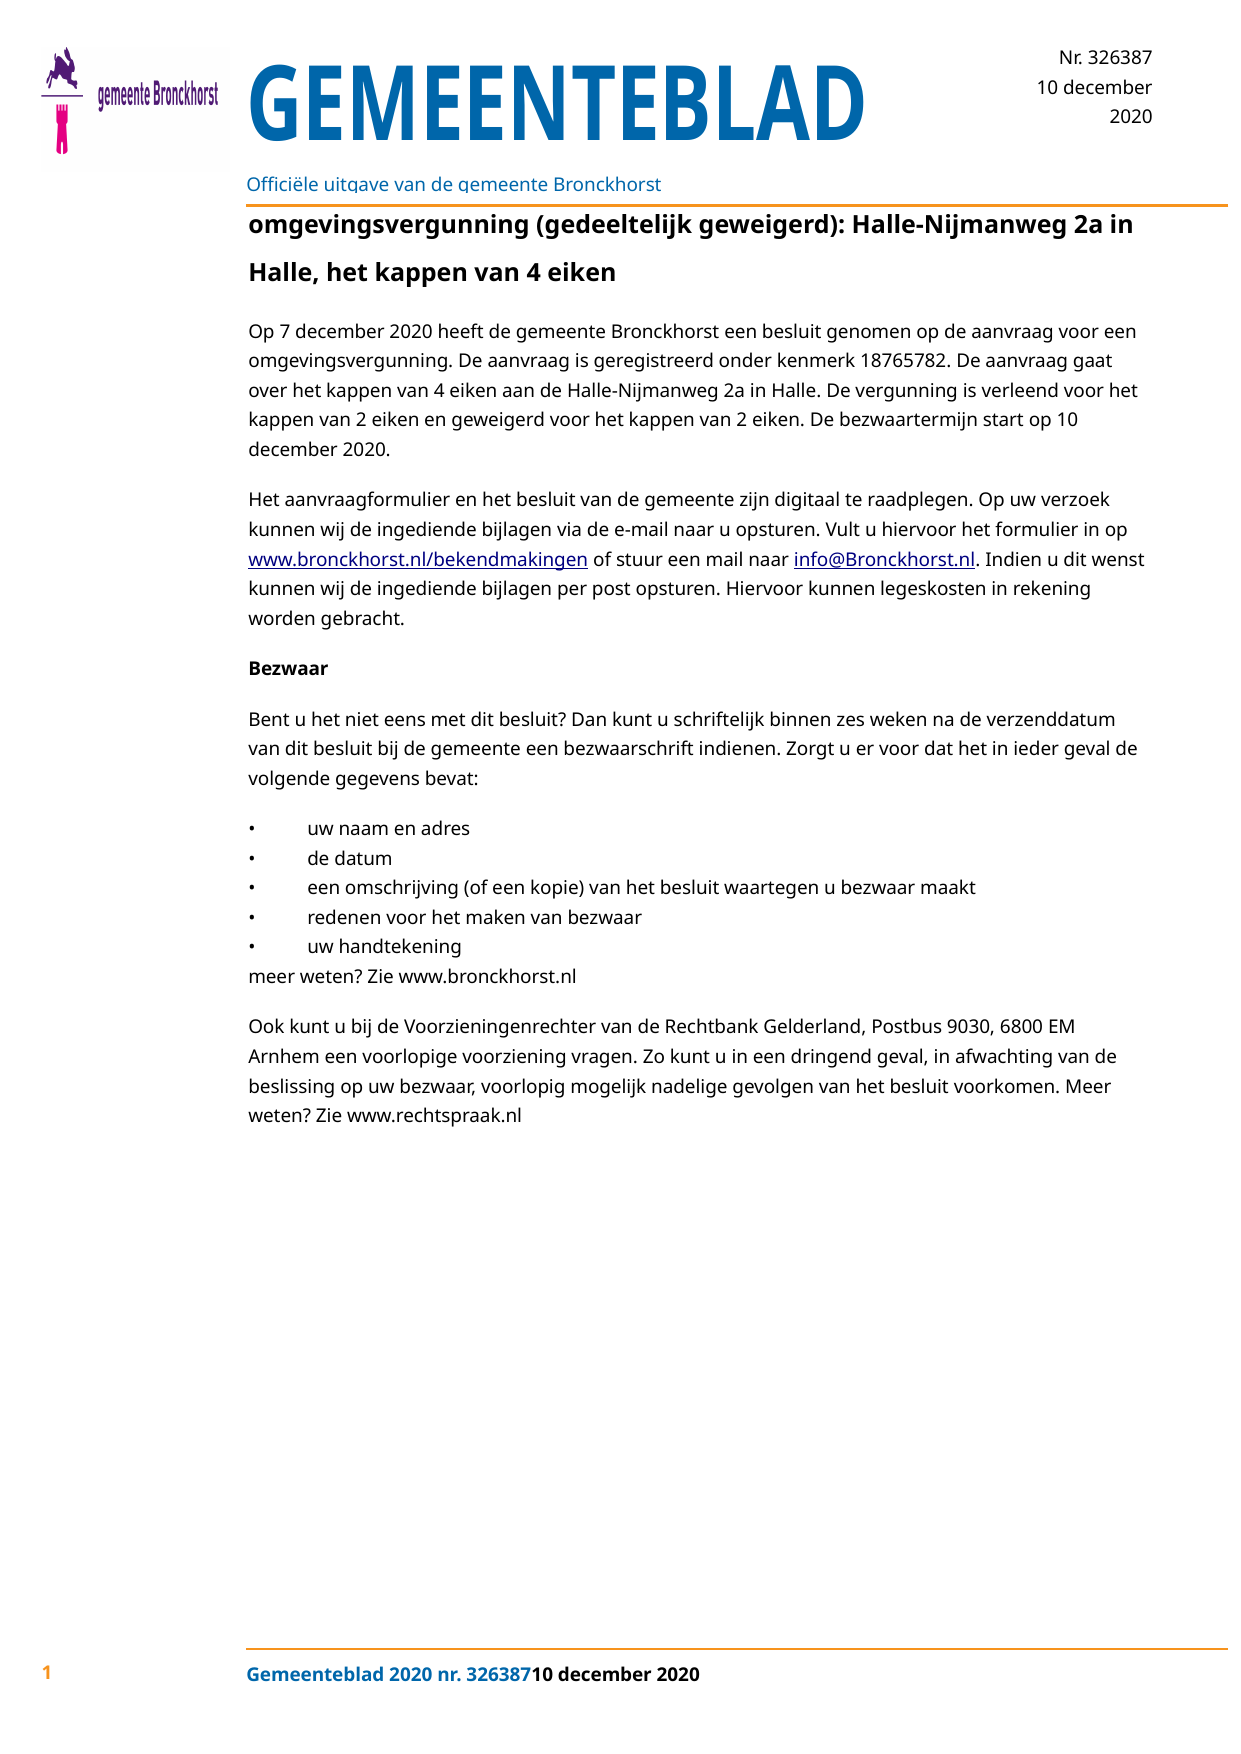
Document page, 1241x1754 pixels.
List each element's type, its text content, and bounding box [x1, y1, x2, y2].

text omgevingsvergunning (gedeeltelijk geweigerd): Halle-Nijmanweg 2a in Halle, het kappen van 4 eiken [248, 207, 1152, 288]
text Op 7 december 2020 heeft de gemeente Bronckhorst een besluit genomen op de aanvraag voor een omgevingsvergunning. De aanvraag is geregistreerd onder kenmerk 18765782. De aanvraag gaat over het kappen van 4 eiken aan de Halle-Nijmanweg 2a in Halle. De vergunning is verleend voor het kappen van 2 eiken en geweigerd voor het kappen van 2 eiken. De bezwaartermijn start op 10 december 2020. [248, 318, 1152, 462]
text Bent u het niet eens met dit besluit? Dan kunt u schriftelijk binnen zes weken na de verzenddatum van dit besluit bij de gemeente een bezwaarschrift indienen. Zorgt u er voor dat het in ieder geval de volgende gegevens bevat: [248, 706, 1152, 791]
list redenen voor het maken van bezwaar [248, 904, 1152, 930]
text meer weten? Zie www.bronckhorst.nl [248, 963, 1152, 989]
list uw handtekening [248, 934, 1152, 959]
list uw naam en adres [248, 815, 1152, 841]
text Bezwaar [248, 655, 1152, 681]
list een omschrijving (of een kopie) van het besluit waartegen u bezwaar maakt [248, 874, 1152, 900]
text Het aanvraagformulier en het besluit van de gemeente zijn digitaal te raadplegen. Op uw verzoek kunnen wij de ingediende bijlagen via de e-mail naar u opsturen. Vult u hiervoor het formulier in op www.bronckhorst.nl/bekendmakingen of stuur een mail naar info@Bronckhorst.nl. Indien u dit wenst kunnen wij de ingediende bijlagen per post opsturen. Hiervoor kunnen legeskosten in rekening worden gebracht. [248, 487, 1152, 631]
picture [41, 47, 231, 172]
list de datum [248, 845, 1152, 871]
text Ook kunt u bij de Voorzieningenrechter van de Rechtbank Gelderland, Postbus 9030, 6800 EM Arnhem een voorlopige voorziening vragen. Zo kunt u in een dringend geval, in afwachting van de beslissing op uw bezwaar, voorlopig mogelijk nadelige gevolgen van het besluit voorkomen. Meer weten? Zie www.rechtspraak.nl [248, 1014, 1152, 1128]
